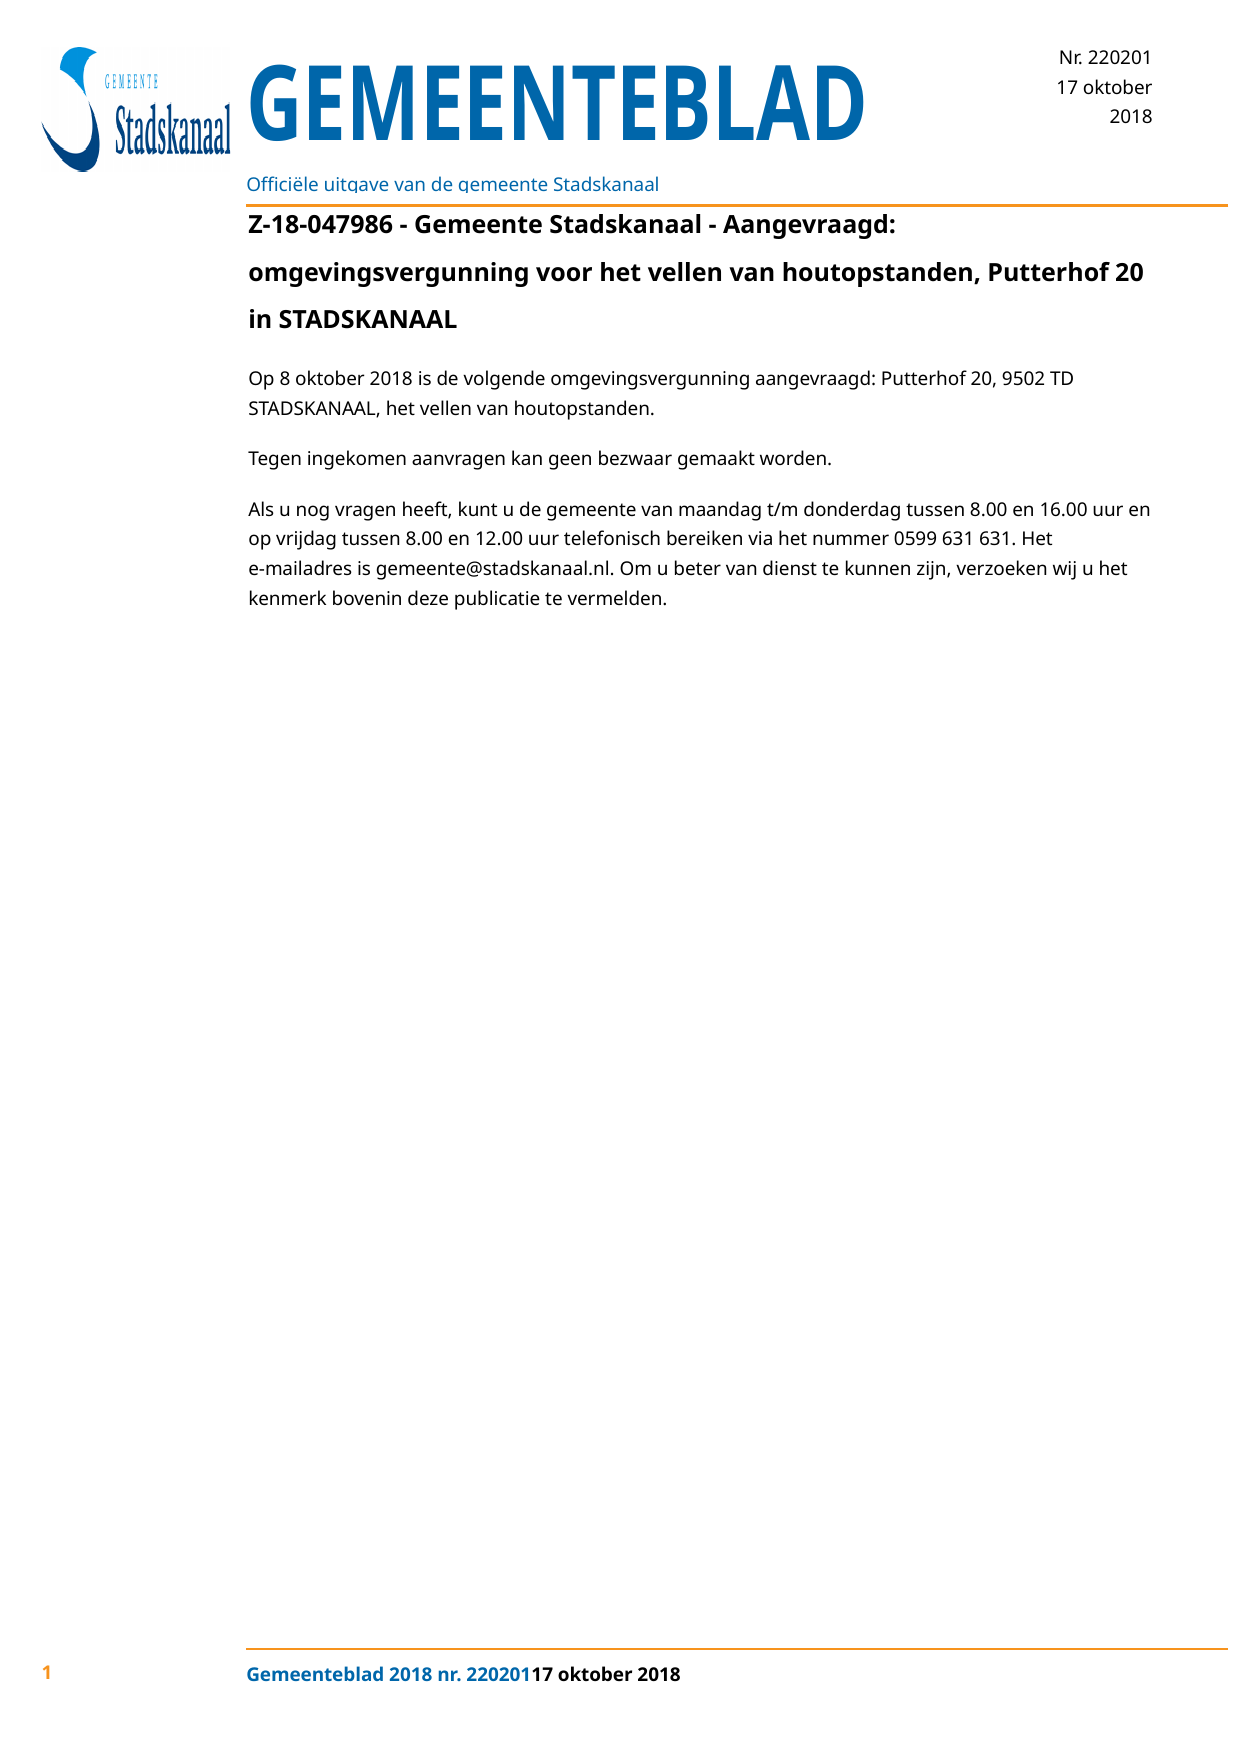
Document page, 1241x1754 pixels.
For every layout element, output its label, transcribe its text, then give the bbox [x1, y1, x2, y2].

text Als u nog vragen heeft, kunt u de gemeente van maandag t/m donderdag tussen 8.00 en 16.00 uur en op vrijdag tussen 8.00 en 12.00 uur telefonisch bereiken via het nummer 0599 631 631. Het e‑mailadres is gemeente@stadskanaal.nl. Om u beter van dienst te kunnen zijn, verzoeken wij u het kenmerk bovenin deze publicatie te vermelden. [248, 496, 1152, 610]
text Tegen ingekomen aanvragen kan geen bezwaar gemaakt worden. [248, 446, 1152, 471]
text Z-18-047986 - Gemeente Stadskanaal - Aangevraagd: omgevingsvergunning voor het vellen van houtopstanden, Putterhof 20 in STADSKANAAL [248, 207, 1152, 336]
picture [41, 47, 231, 172]
text Op 8 oktober 2018 is de volgende omgevingsvergunning aangevraagd: Putterhof 20, 9502 TD STADSKANAAL, het vellen van houtopstanden. [248, 366, 1152, 421]
